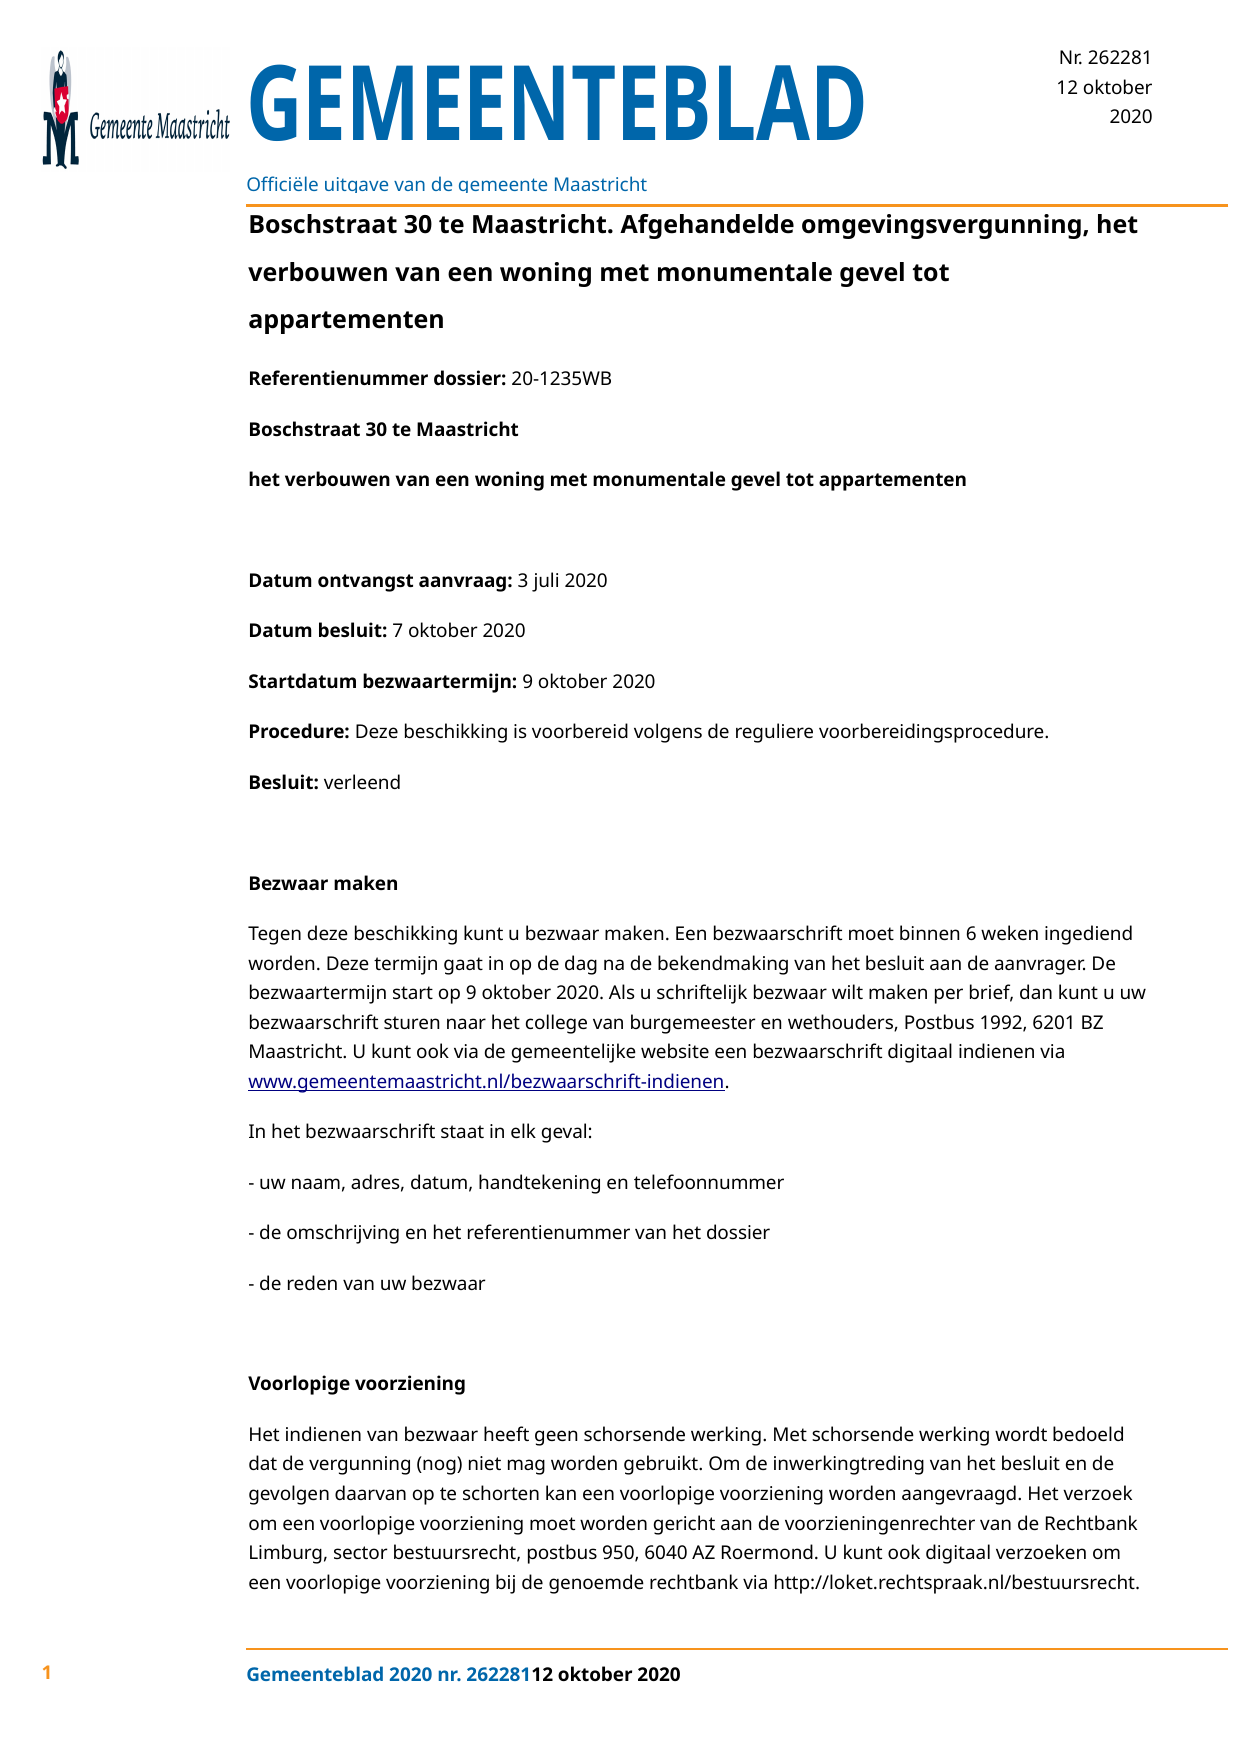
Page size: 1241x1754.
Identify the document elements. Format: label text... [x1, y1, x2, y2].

text Boschstraat 30 te Maastricht [248, 416, 1152, 442]
text - de omschrijving en het referentienummer van het dossier [248, 1219, 1152, 1245]
text In het bezwaarschrift staat in elk geval: [248, 1118, 1152, 1144]
text Referentienummer dossier: 20-1235WB [248, 366, 1152, 391]
text Boschstraat 30 te Maastricht. Afgehandelde omgevingsvergunning, het verbouwen van een woning met monumentale gevel tot appartementen [248, 207, 1152, 336]
text Startdatum bezwaartermijn: 9 oktober 2020 [248, 668, 1152, 694]
picture [41, 47, 231, 172]
text Voorlopige voorziening [248, 1371, 1152, 1396]
text - uw naam, adres, datum, handtekening en telefoonnummer [248, 1169, 1152, 1194]
text Procedure: Deze beschikking is voorbereid volgens de reguliere voorbereidingsprocedure. [248, 718, 1152, 744]
text Het indienen van bezwaar heeft geen schorsende werking. Met schorsende werking wordt bedoeld dat de vergunning (nog) niet mag worden gebruikt. Om de inwerkingtreding van het besluit en de gevolgen daarvan op te schorten kan een voorlopige voorziening worden aangevraagd. Het verzoek om een voorlopige voorziening moet worden gericht aan de voorzieningenrechter van de Rechtbank Limburg, sector bestuursrecht, postbus 950, 6040 AZ Roermond. U kunt ook digitaal verzoeken om een voorlopige voorziening bij de genoemde rechtbank via http://loket.rechtspraak.nl/bestuursrecht. [248, 1421, 1152, 1594]
text Datum besluit: 7 oktober 2020 [248, 618, 1152, 643]
text Besluit: verleend [248, 769, 1152, 794]
text het verbouwen van een woning met monumentale gevel tot appartementen [248, 466, 1152, 492]
text Bezwaar maken [248, 870, 1152, 895]
text Datum ontvangst aanvraag: 3 juli 2020 [248, 567, 1152, 593]
text - de reden van uw bezwaar [248, 1270, 1152, 1295]
text Tegen deze beschikking kunt u bezwaar maken. Een bezwaarschrift moet binnen 6 weken ingediend worden. Deze termijn gaat in op de dag na de bekendmaking van het besluit aan de aanvrager. De bezwaartermijn start op 9 oktober 2020. Als u schriftelijk bezwaar wilt maken per brief, dan kunt u uw bezwaarschrift sturen naar het college van burgemeester en wethouders, Postbus 1992, 6201 BZ Maastricht. U kunt ook via de gemeentelijke website een bezwaarschrift digitaal indienen via www.gemeentemaastricht.nl/bezwaarschrift-indienen. [248, 920, 1152, 1094]
